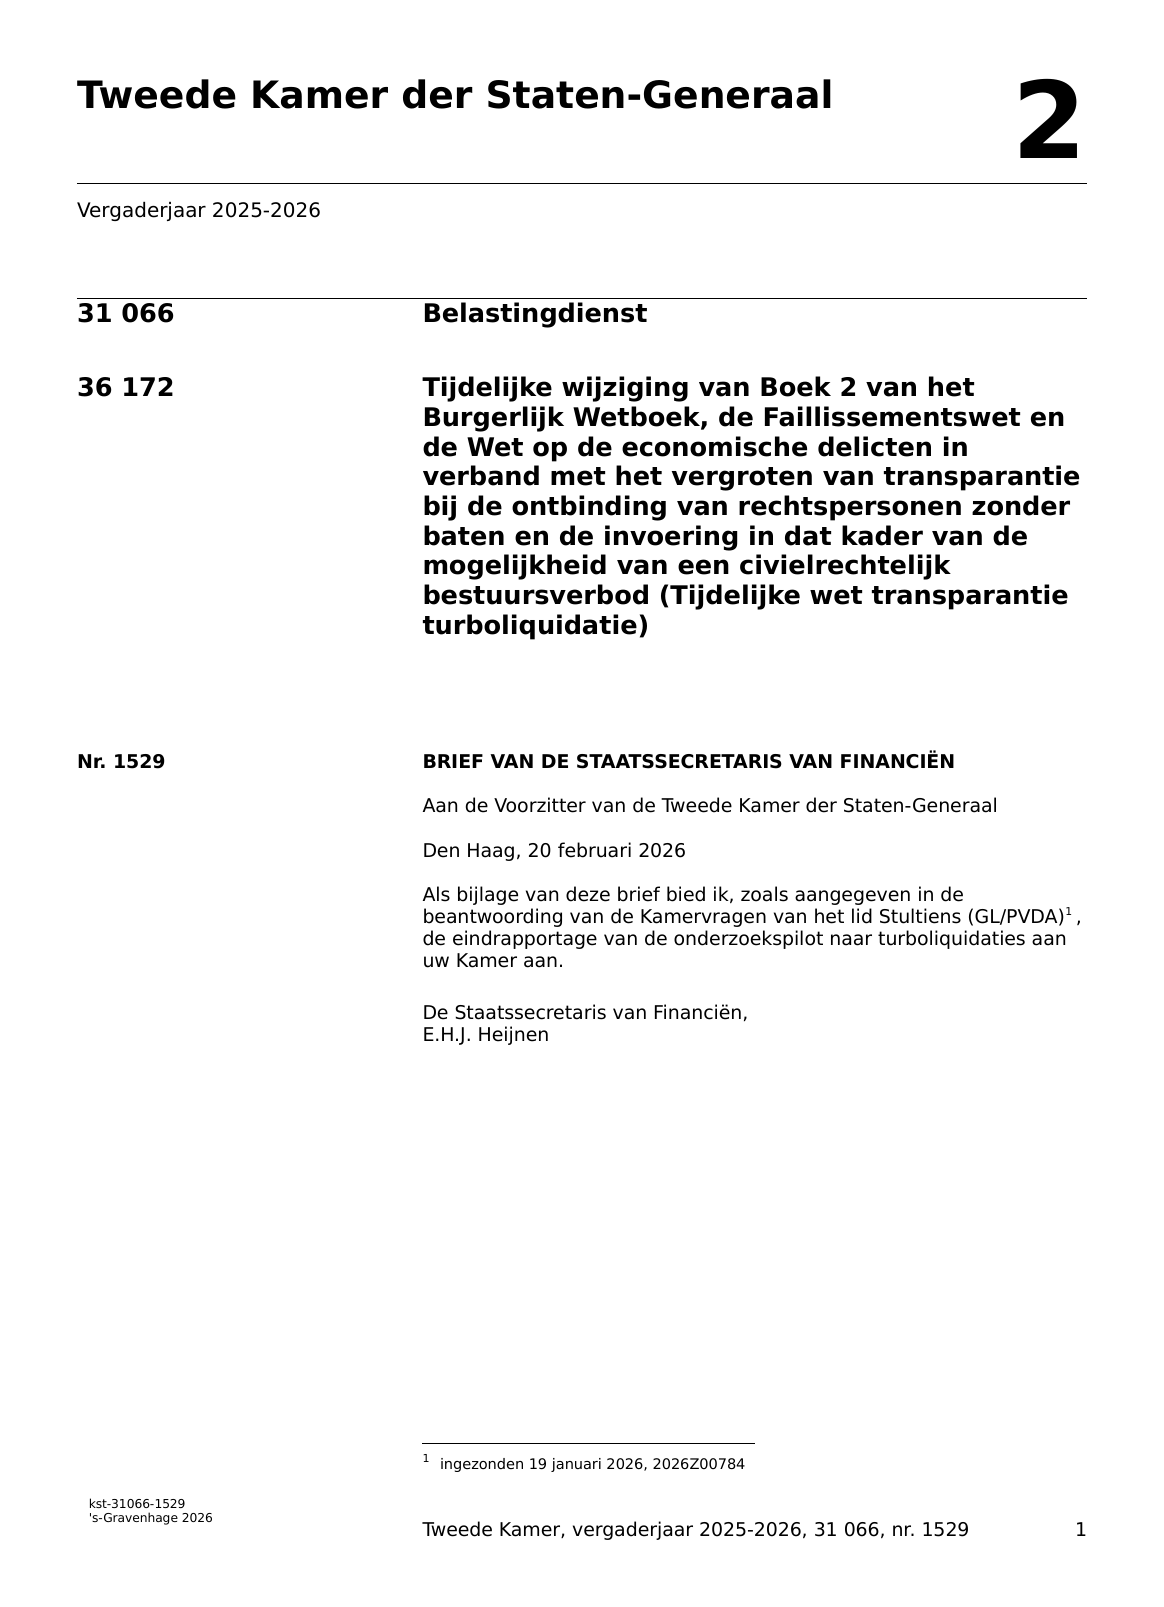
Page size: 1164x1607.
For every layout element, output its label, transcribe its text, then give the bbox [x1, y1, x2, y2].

subtitle 36 172 Tijdelijke wijziging van Boek 2 van het Burgerlijk Wetboek, de Faillissementswet en de Wet op de economische delicten in verband met het vergroten van transparantie bij de ontbinding van rechtspersonen zonder baten en de invoering in dat kader van de mogelijkheid van een civielrechtelijk bestuursverbod (Tijdelijke wet transparantie turboliquidatie) [77, 373, 1087, 640]
subtitle Nr. 1529 BRIEF VAN DE STAATSSECRETARIS VAN FINANCIËN [77, 751, 1087, 773]
text 's-Gravenhage 2026 [88, 1511, 323, 1525]
table_cell Vergaderjaar 2025-2026 [77, 184, 1087, 298]
text Den Haag, 20 februari 2026 [422, 839, 1087, 862]
text ingezonden 19 januari 2026, 2026Z00784 [422, 1452, 1087, 1474]
table_header Tweede Kamer der Staten-Generaal [77, 59, 886, 183]
subtitle 31 066 Belastingdienst [77, 299, 1087, 329]
text Aan de Voorzitter van de Tweede Kamer der Staten-Generaal [422, 795, 1087, 817]
text Als bijlage van deze brief bied ik, zoals aangegeven in de beantwoording van de Kamervragen van het lid Stultiens (GL/PVDA), de eindrapportage van de onderzoekspilot naar turboliquidaties aan uw Kamer aan. [422, 884, 1087, 972]
table_header 2 [886, 59, 1087, 183]
text kst-31066-1529 [88, 1497, 323, 1511]
text De Staatssecretaris van Financiën, E.H.J. Heijnen [422, 1002, 1087, 1046]
